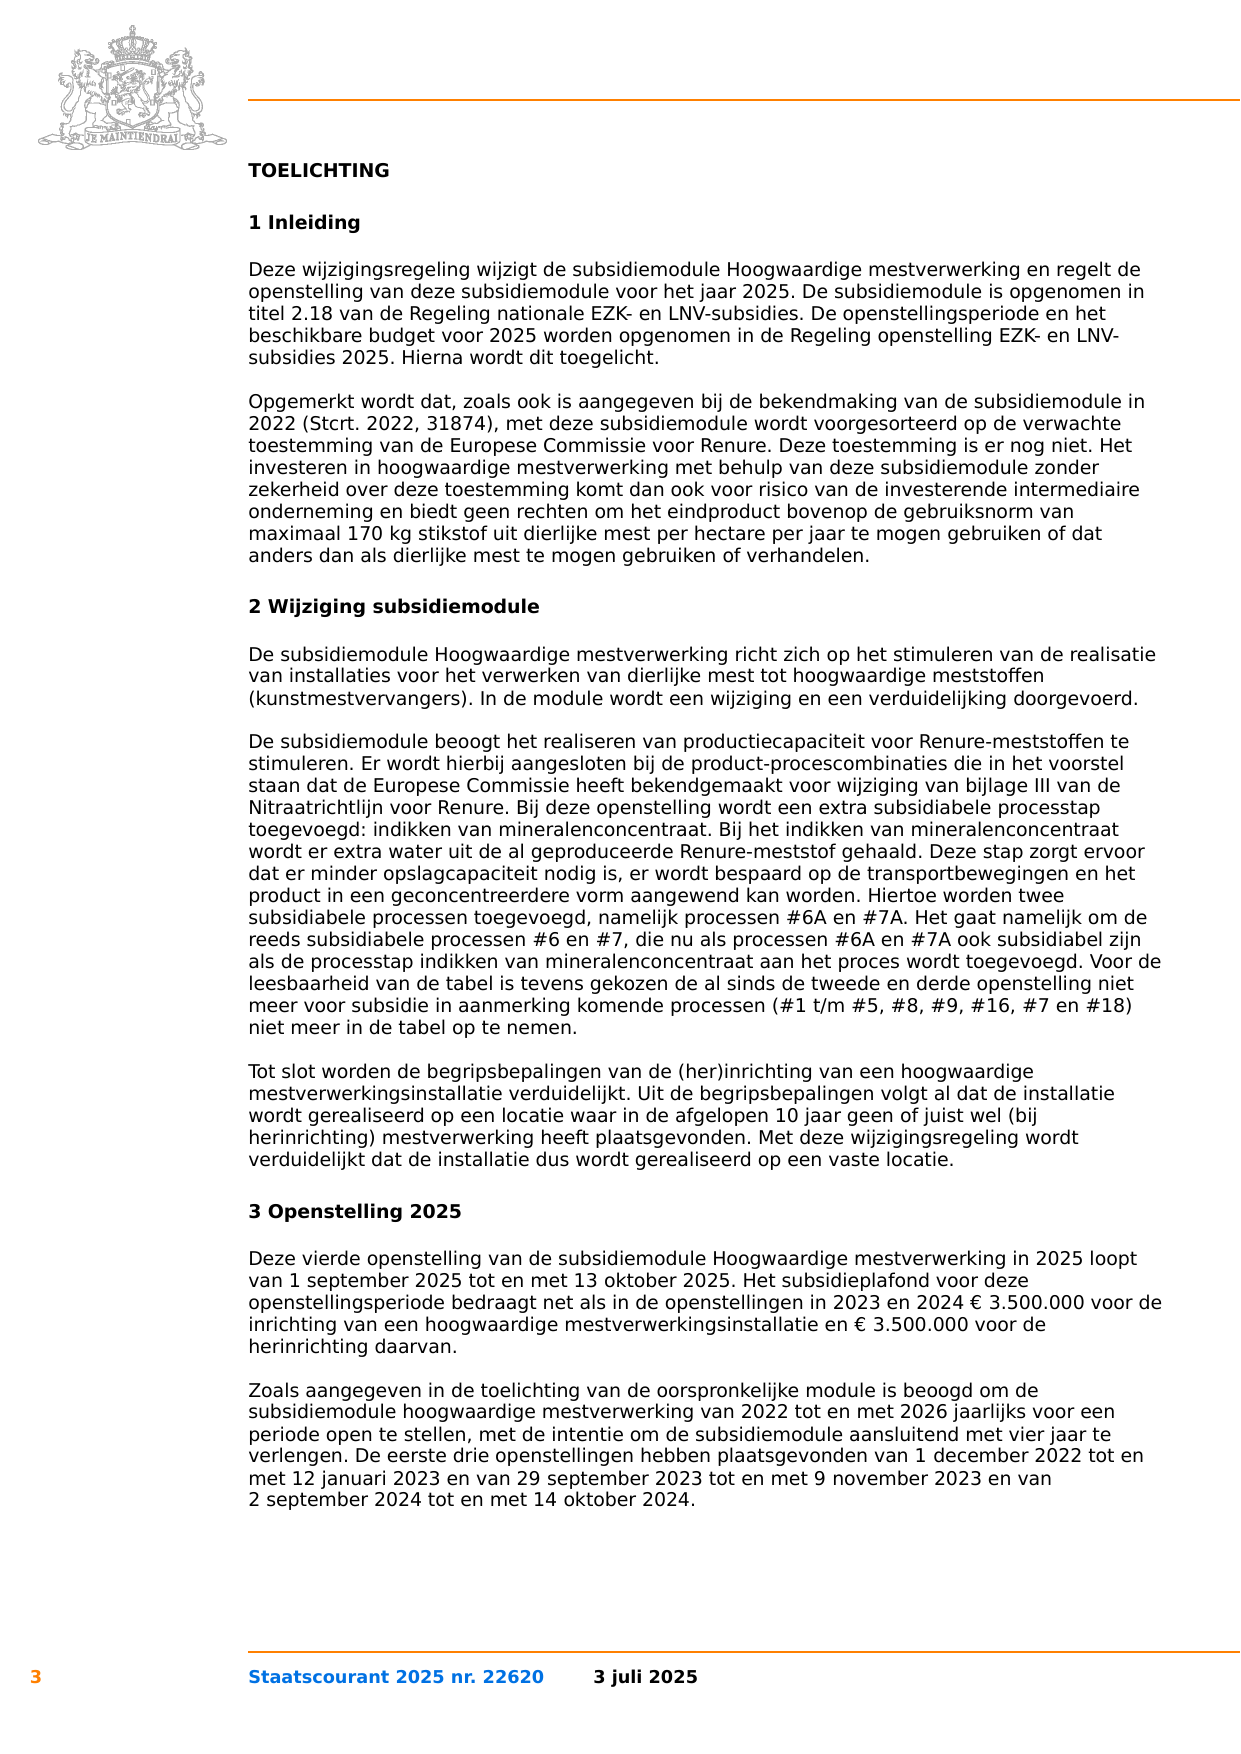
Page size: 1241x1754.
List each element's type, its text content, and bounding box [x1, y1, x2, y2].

subtitle 2 Wijziging subsidiemodule [248, 596, 1163, 618]
text Deze wijzigingsregeling wijzigt de subsidiemodule Hoogwaardige mestverwerking en regelt de openstelling van deze subsidiemodule voor het jaar 2025. De subsidiemodule is opgenomen in titel 2.18 van de Regeling nationale EZK- en LNV-subsidies. De openstellingsperiode en het beschikbare budget voor 2025 worden opgenomen in de Regeling openstelling EZK- en LNV-subsidies 2025. Hierna wordt dit toegelicht. [248, 259, 1163, 369]
subtitle 1 Inleiding [248, 212, 1163, 234]
text Opgemerkt wordt dat, zoals ook is aangegeven bij de bekendmaking van de subsidiemodule in 2022 (Stcrt. 2022, 31874), met deze subsidiemodule wordt voorgesorteerd op de verwachte toestemming van de Europese Commissie voor Renure. Deze toestemming is er nog niet. Het investeren in hoogwaardige mestverwerking met behulp van deze subsidiemodule zonder zekerheid over deze toestemming komt dan ook voor risico van de investerende intermediaire onderneming en biedt geen rechten om het eindproduct bovenop de gebruiksnorm van maximaal 170 kg stikstof uit dierlijke mest per hectare per jaar te mogen gebruiken of dat anders dan als dierlijke mest te mogen gebruiken of verhandelen. [248, 391, 1163, 566]
text De subsidiemodule Hoogwaardige mestverwerking richt zich op het stimuleren van de realisatie van installaties voor het verwerken van dierlijke mest tot hoogwaardige meststoffen (kunstmestvervangers). In de module wordt een wijziging en een verduidelijking doorgevoerd. [248, 643, 1163, 709]
picture [38, 25, 227, 150]
subtitle TOELICHTING [248, 160, 1163, 182]
text Tot slot worden de begripsbepalingen van de (her)inrichting van een hoogwaardige mestverwerkingsinstallatie verduidelijkt. Uit de begripsbepalingen volgt al dat de installatie wordt gerealiseerd op een locatie waar in de afgelopen 10 jaar geen of juist wel (bij herinrichting) mestverwerking heeft plaatsgevonden. Met deze wijzigingsregeling wordt verduidelijkt dat de installatie dus wordt gerealiseerd op een vaste locatie. [248, 1061, 1163, 1171]
text De subsidiemodule beoogt het realiseren van productiecapaciteit voor Renure-meststoffen te stimuleren. Er wordt hierbij aangesloten bij de product-procescombinaties die in het voorstel staan dat de Europese Commissie heeft bekendgemaakt voor wijziging van bijlage III van de Nitraatrichtlijn voor Renure. Bij deze openstelling wordt een extra subsidiabele processtap toegevoegd: indikken van mineralenconcentraat. Bij het indikken van mineralenconcentraat wordt er extra water uit de al geproduceerde Renure-meststof gehaald. Deze stap zorgt ervoor dat er minder opslagcapaciteit nodig is, er wordt bespaard op de transportbewegingen en het product in een geconcentreerdere vorm aangewend kan worden. Hiertoe worden twee subsidiabele processen toegevoegd, namelijk processen #6A en #7A. Het gaat namelijk om de reeds subsidiabele processen #6 en #7, die nu als processen #6A en #7A ook subsidiabel zijn als de processtap indikken van mineralenconcentraat aan het proces wordt toegevoegd. Voor de leesbaarheid van de tabel is tevens gekozen de al sinds de tweede en derde openstelling niet meer voor subsidie in aanmerking komende processen (#1 t/m #5, #8, #9, #16, #7 en #18) niet meer in de tabel op te nemen. [248, 731, 1163, 1039]
text Zoals aangegeven in de toelichting van de oorspronkelijke module is beoogd om de subsidiemodule hoogwaardige mestverwerking van 2022 tot en met 2026 jaarlijks voor een periode open te stellen, met de intentie om de subsidiemodule aansluitend met vier jaar te verlengen. De eerste drie openstellingen hebben plaatsgevonden van 1 december 2022 tot en met 12 januari 2023 en van 29 september 2023 tot en met 9 november 2023 en van 2 september 2024 tot en met 14 oktober 2024. [248, 1379, 1163, 1511]
subtitle 3 Openstelling 2025 [248, 1201, 1163, 1223]
text Deze vierde openstelling van de subsidiemodule Hoogwaardige mestverwerking in 2025 loopt van 1 september 2025 tot en met 13 oktober 2025. Het subsidieplafond voor deze openstellingsperiode bedraagt net als in de openstellingen in 2023 en 2024 € 3.500.000 voor de inrichting van een hoogwaardige mestverwerkingsinstallatie en € 3.500.000 voor de herinrichting daarvan. [248, 1248, 1163, 1358]
